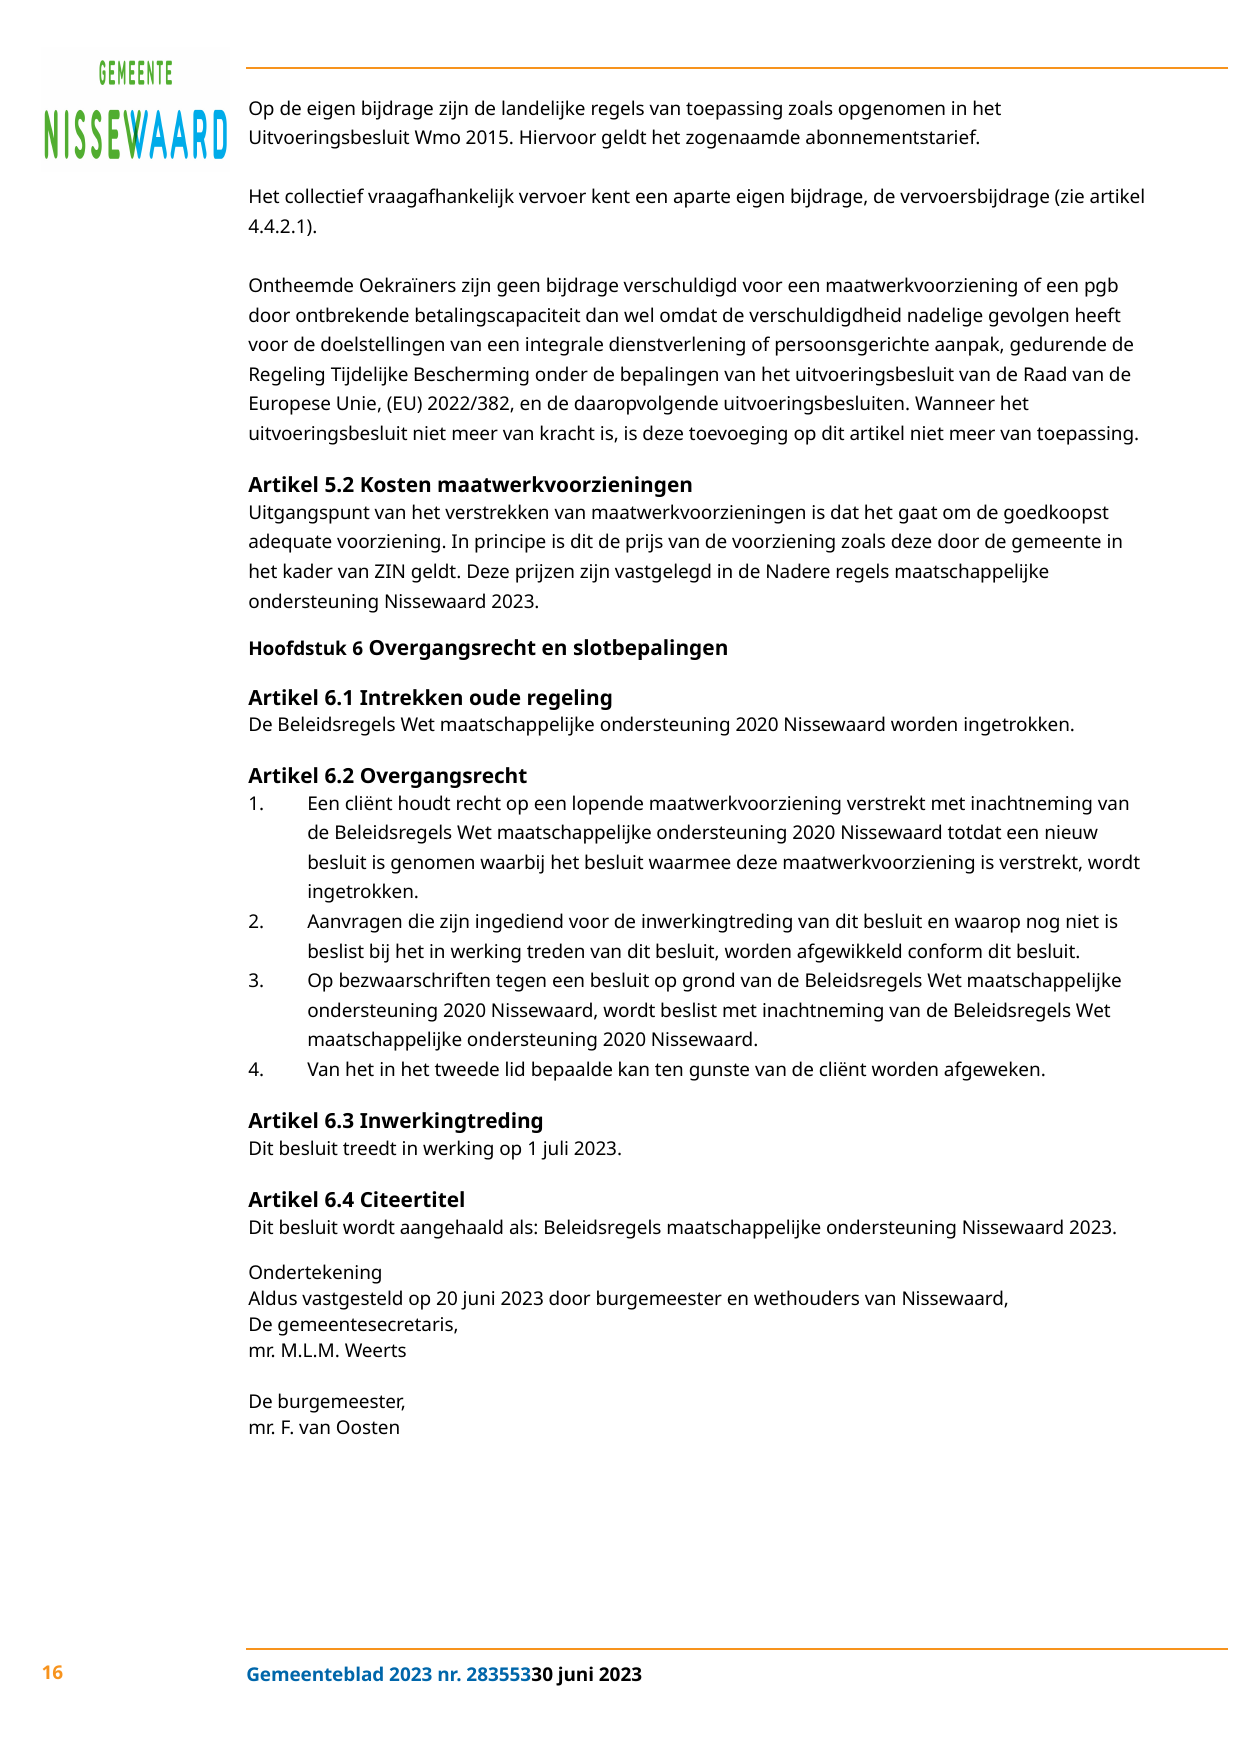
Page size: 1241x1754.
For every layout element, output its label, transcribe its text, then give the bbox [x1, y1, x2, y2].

text Het collectief vraagafhankelijk vervoer kent een aparte eigen bijdrage, de vervoersbijdrage (zie artikel 4.4.2.1). [248, 183, 1152, 239]
list Aanvragen die zijn ingediend voor de inwerkingtreding van dit besluit en waarop nog niet is beslist bij het in werking treden van dit besluit, worden afgewikkeld conform dit besluit. [248, 908, 1152, 964]
text De burgemeester, [248, 1388, 1152, 1414]
text Uitgangspunt van het verstrekken van maatwerkvoorzieningen is dat het gaat om de goedkoopst adequate voorziening. In principe is dit de prijs van de voorziening zoals deze door de gemeente in het kader van ZIN geldt. Deze prijzen zijn vastgelegd in de Nadere regels maatschappelijke ondersteuning Nissewaard 2023. [248, 499, 1152, 613]
text Dit besluit wordt aangehaald als: Beleidsregels maatschappelijke ondersteuning Nissewaard 2023. [248, 1214, 1152, 1240]
text Artikel 6.3 Inwerkingtreding [248, 1107, 1152, 1135]
list Van het in het tweede lid bepaalde kan ten gunste van de cliënt worden afgeweken. [248, 1056, 1152, 1082]
picture [41, 47, 231, 172]
text mr. M.L.M. Weerts [248, 1337, 1152, 1362]
text Hoofdstuk 6 Overgangsrecht en slotbepalingen [248, 633, 1152, 662]
text Artikel 5.2 Kosten maatwerkvoorzieningen [248, 471, 1152, 499]
text Artikel 6.2 Overgangsrecht [248, 762, 1152, 790]
text Artikel 6.1 Intrekken oude regeling [248, 683, 1152, 711]
text De gemeentesecretaris, [248, 1311, 1152, 1337]
text Dit besluit treedt in werking op 1 juli 2023. [248, 1135, 1152, 1161]
text Artikel 6.4 Citeertitel [248, 1186, 1152, 1214]
list Een cliënt houdt recht op een lopende maatwerkvoorziening verstrekt met inachtneming van de Beleidsregels Wet maatschappelijke ondersteuning 2020 Nissewaard totdat een nieuw besluit is genomen waarbij het besluit waarmee deze maatwerkvoorziening is verstrekt, wordt ingetrokken. [248, 790, 1152, 904]
text Aldus vastgesteld op 20 juni 2023 door burgemeester en wethouders van Nissewaard, [248, 1285, 1152, 1311]
text mr. F. van Oosten [248, 1414, 1152, 1440]
list Op bezwaarschriften tegen een besluit op grond van de Beleidsregels Wet maatschappelijke ondersteuning 2020 Nissewaard, wordt beslist met inachtneming van de Beleidsregels Wet maatschappelijke ondersteuning 2020 Nissewaard. [248, 967, 1152, 1052]
text De Beleidsregels Wet maatschappelijke ondersteuning 2020 Nissewaard worden ingetrokken. [248, 711, 1152, 737]
text Op de eigen bijdrage zijn de landelijke regels van toepassing zoals opgenomen in het Uitvoeringsbesluit Wmo 2015. Hiervoor geldt het zogenaamde abonnementstarief. [248, 95, 1152, 150]
text Ondertekening [248, 1259, 1152, 1285]
text Ontheemde Oekraïners zijn geen bijdrage verschuldigd voor een maatwerkvoorziening of een pgb door ontbrekende betalingscapaciteit dan wel omdat de verschuldigdheid nadelige gevolgen heeft voor de doelstellingen van een integrale dienstverlening of persoonsgerichte aanpak, gedurende de Regeling Tijdelijke Bescherming onder de bepalingen van het uitvoeringsbesluit van de Raad van de Europese Unie, (EU) 2022/382, en de daaropvolgende uitvoeringsbesluiten. Wanneer het uitvoeringsbesluit niet meer van kracht is, is deze toevoeging op dit artikel niet meer van toepassing. [248, 272, 1152, 446]
